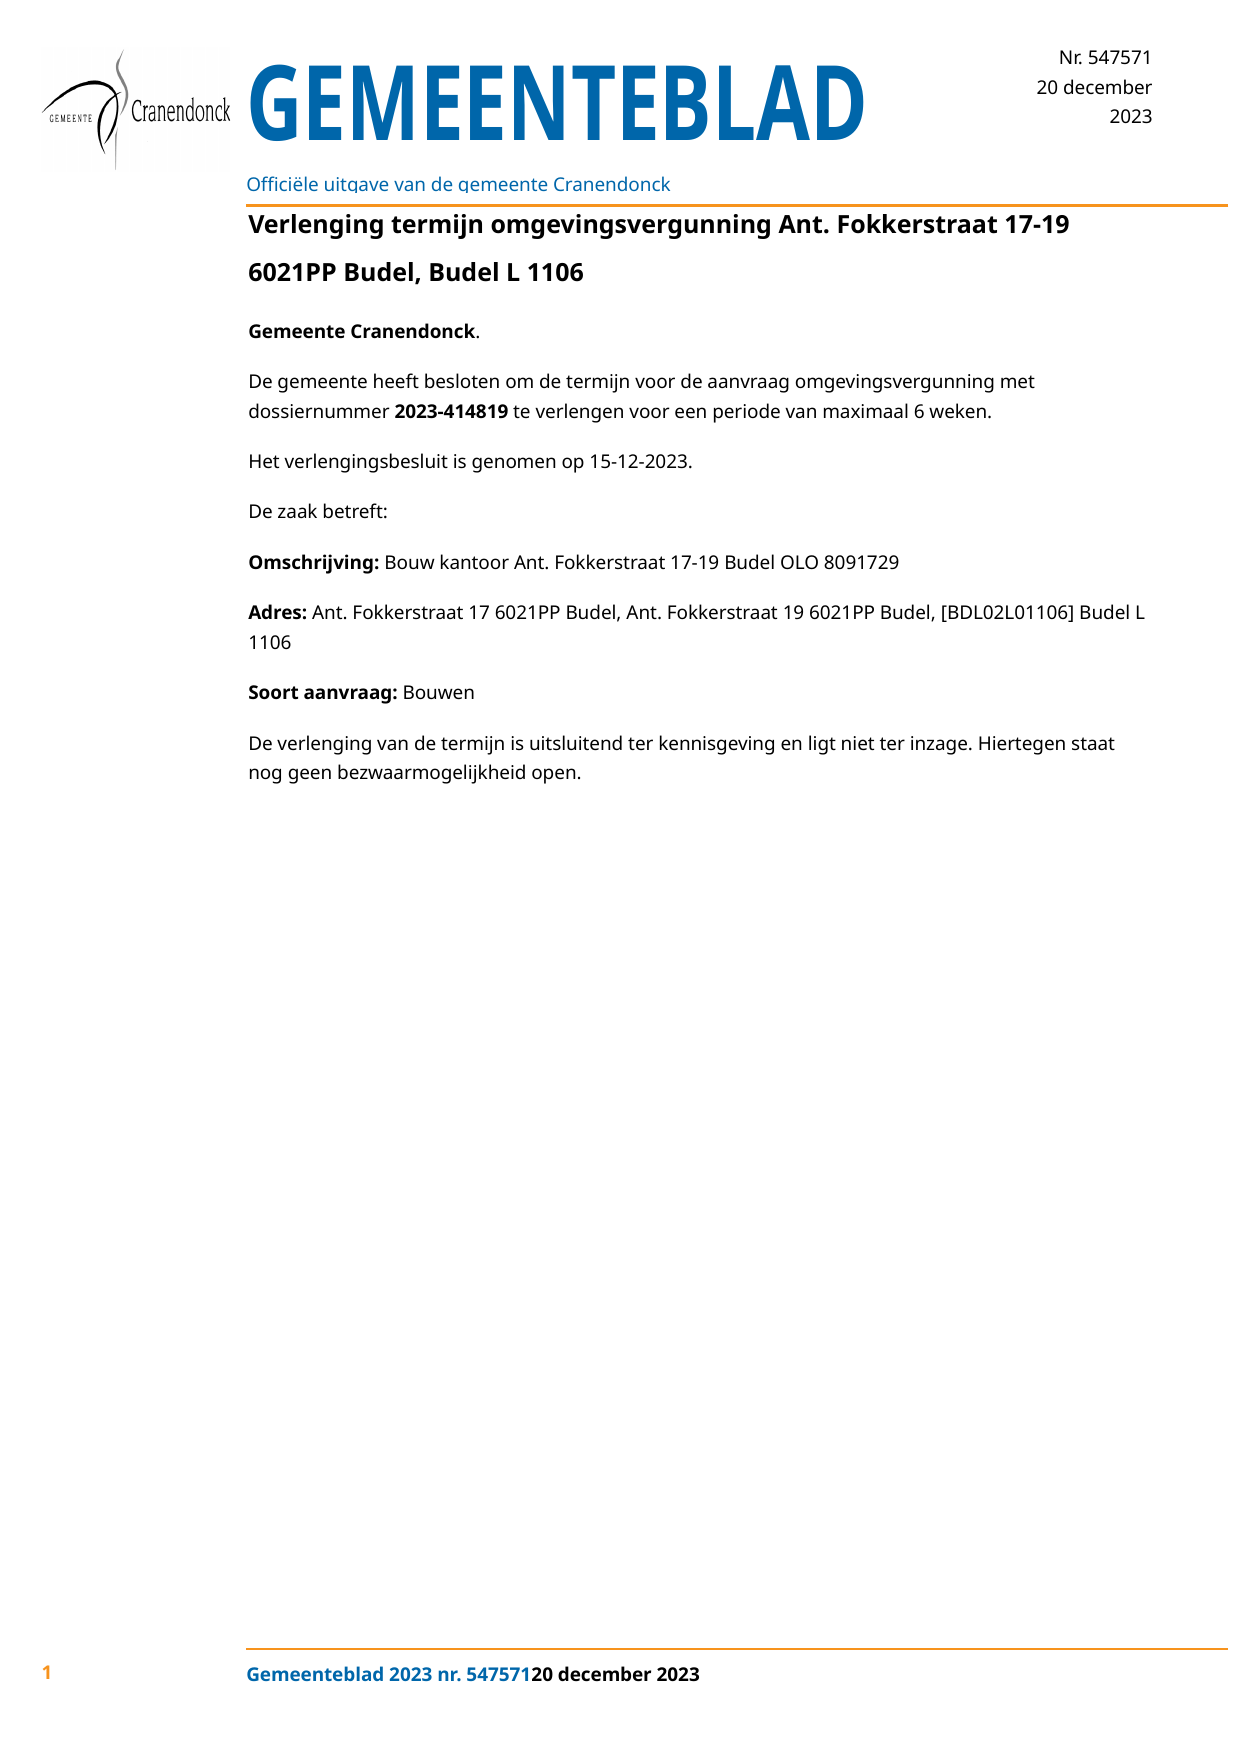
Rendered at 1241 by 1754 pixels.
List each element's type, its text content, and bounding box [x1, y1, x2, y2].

text Omschrijving: Bouw kantoor Ant. Fokkerstraat 17-19 Budel OLO 8091729 [248, 549, 1152, 575]
text Adres: Ant. Fokkerstraat 17 6021PP Budel, Ant. Fokkerstraat 19 6021PP Budel, [BDL02L01106] Budel L 1106 [248, 599, 1152, 655]
text Verlenging termijn omgevingsvergunning Ant. Fokkerstraat 17-19 6021PP Budel, Budel L 1106 [248, 207, 1152, 288]
text Soort aanvraag: Bouwen [248, 679, 1152, 705]
text De gemeente heeft besloten om de termijn voor de aanvraag omgevingsvergunning met dossiernummer 2023-414819 te verlengen voor een periode van maximaal 6 weken. [248, 368, 1152, 424]
text De verlenging van de termijn is uitsluitend ter kennisgeving en ligt niet ter inzage. Hiertegen staat nog geen bezwaarmogelijkheid open. [248, 730, 1152, 785]
text Gemeente Cranendonck. [248, 318, 1152, 344]
text De zaak betreft: [248, 499, 1152, 524]
picture [41, 47, 231, 172]
text Het verlengingsbesluit is genomen op 15-12-2023. [248, 448, 1152, 474]
